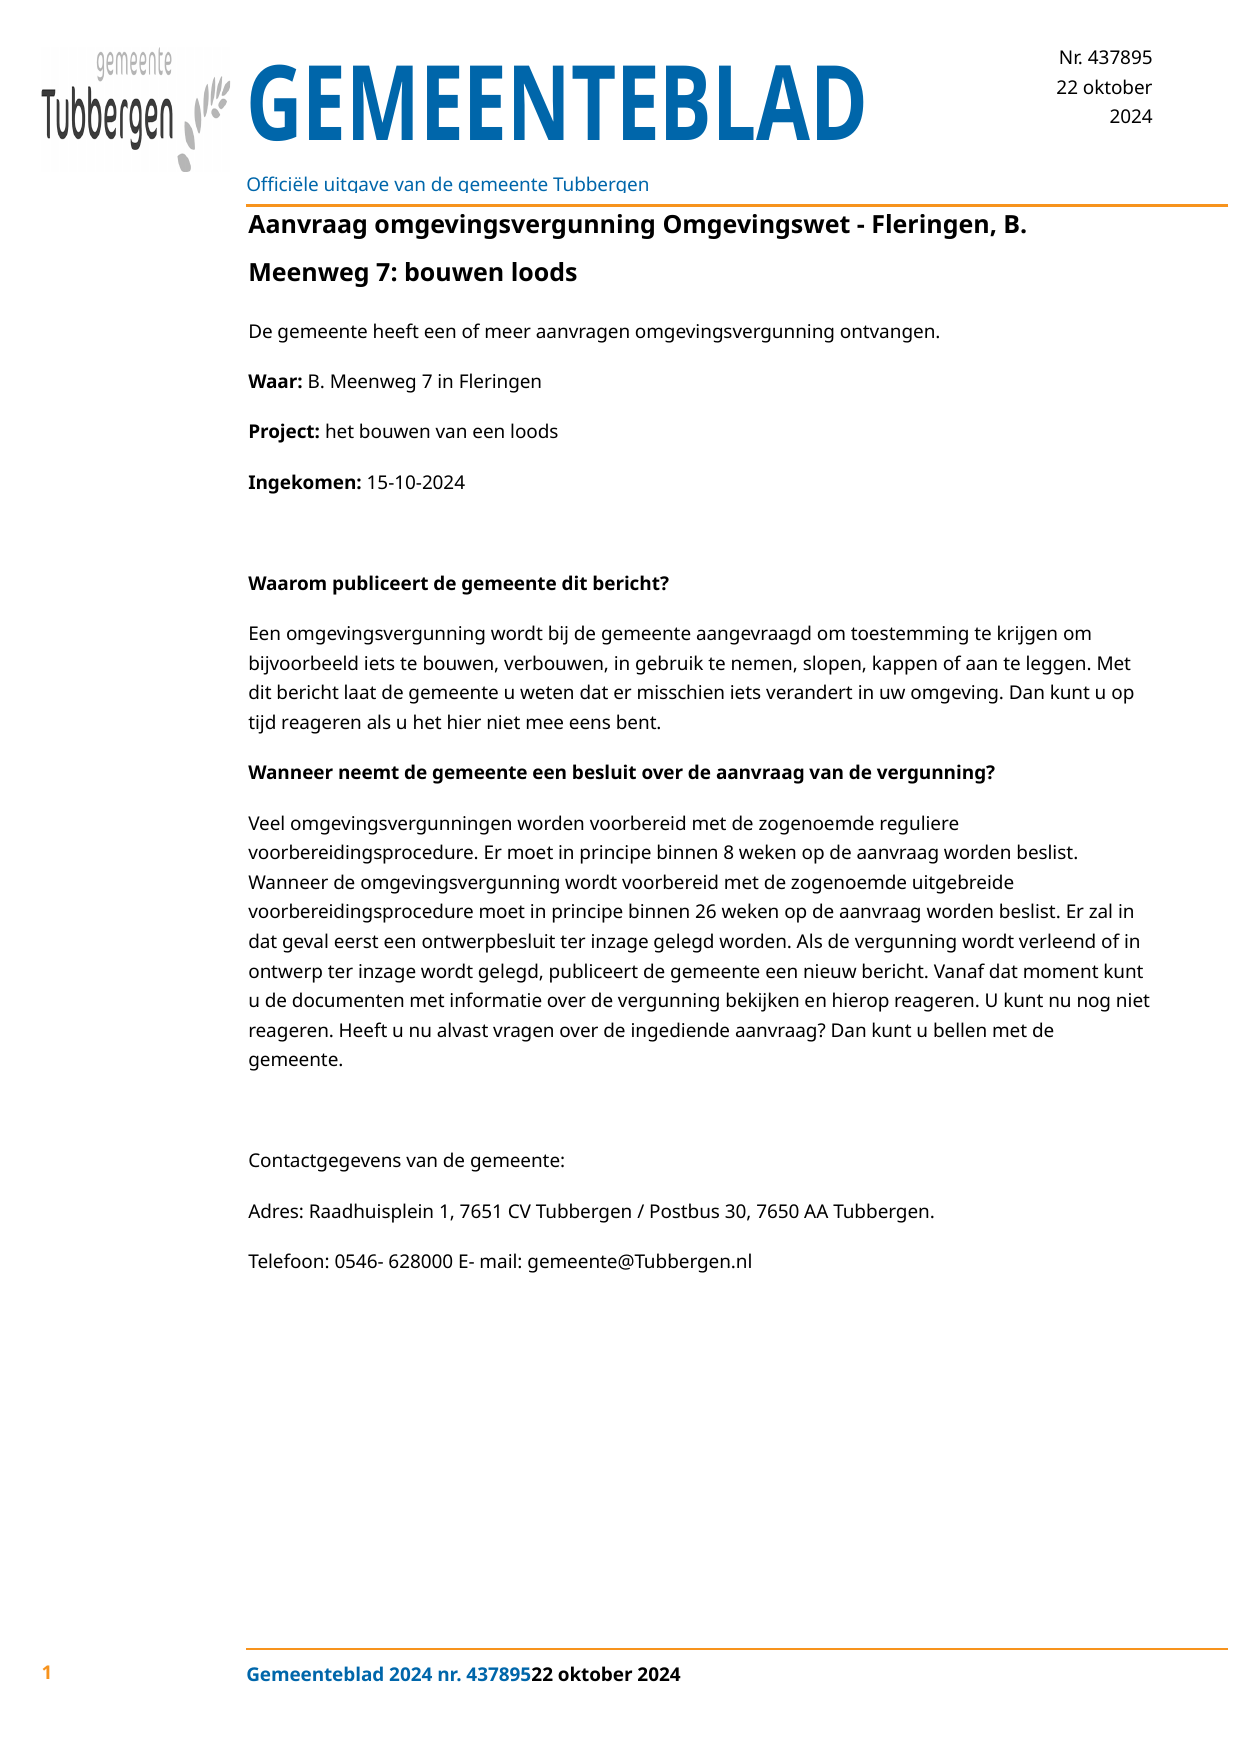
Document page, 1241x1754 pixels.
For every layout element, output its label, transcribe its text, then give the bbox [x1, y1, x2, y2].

picture [41, 47, 231, 172]
text Telefoon: 0546- 628000 E- mail: gemeente@Tubbergen.nl [248, 1248, 1152, 1274]
text Een omgevingsvergunning wordt bij de gemeente aangevraagd om toestemming te krijgen om bijvoorbeeld iets te bouwen, verbouwen, in gebruik te nemen, slopen, kappen of aan te leggen. Met dit bericht laat de gemeente u weten dat er misschien iets verandert in uw omgeving. Dan kunt u op tijd reageren als u het hier niet mee eens bent. [248, 620, 1152, 735]
text Wanneer neemt de gemeente een besluit over de aanvraag van de vergunning? [248, 759, 1152, 785]
text Adres: Raadhuisplein 1, 7651 CV Tubbergen / Postbus 30, 7650 AA Tubbergen. [248, 1198, 1152, 1224]
text Project: het bouwen van een loods [248, 419, 1152, 444]
text Ingekomen: 15-10-2024 [248, 469, 1152, 495]
text Veel omgevingsvergunningen worden voorbereid met de zogenoemde reguliere voorbereidingsprocedure. Er moet in principe binnen 8 weken op de aanvraag worden beslist. Wanneer de omgevingsvergunning wordt voorbereid met de zogenoemde uitgebreide voorbereidingsprocedure moet in principe binnen 26 weken op de aanvraag worden beslist. Er zal in dat geval eerst een ontwerpbesluit ter inzage gelegd worden. Als de vergunning wordt verleend of in ontwerp ter inzage wordt gelegd, publiceert de gemeente een nieuw bericht. Vanaf dat moment kunt u de documenten met informatie over de vergunning bekijken en hierop reageren. U kunt nu nog niet reageren. Heeft u nu alvast vragen over de ingediende aanvraag? Dan kunt u bellen met de gemeente. [248, 810, 1152, 1072]
text Contactgegevens van de gemeente: [248, 1147, 1152, 1173]
text De gemeente heeft een of meer aanvragen omgevingsvergunning ontvangen. [248, 318, 1152, 344]
text Waar: B. Meenweg 7 in Fleringen [248, 368, 1152, 394]
text Aanvraag omgevingsvergunning Omgevingswet - Fleringen, B. Meenweg 7: bouwen loods [248, 207, 1152, 288]
text Waarom publiceert de gemeente dit bericht? [248, 570, 1152, 596]
